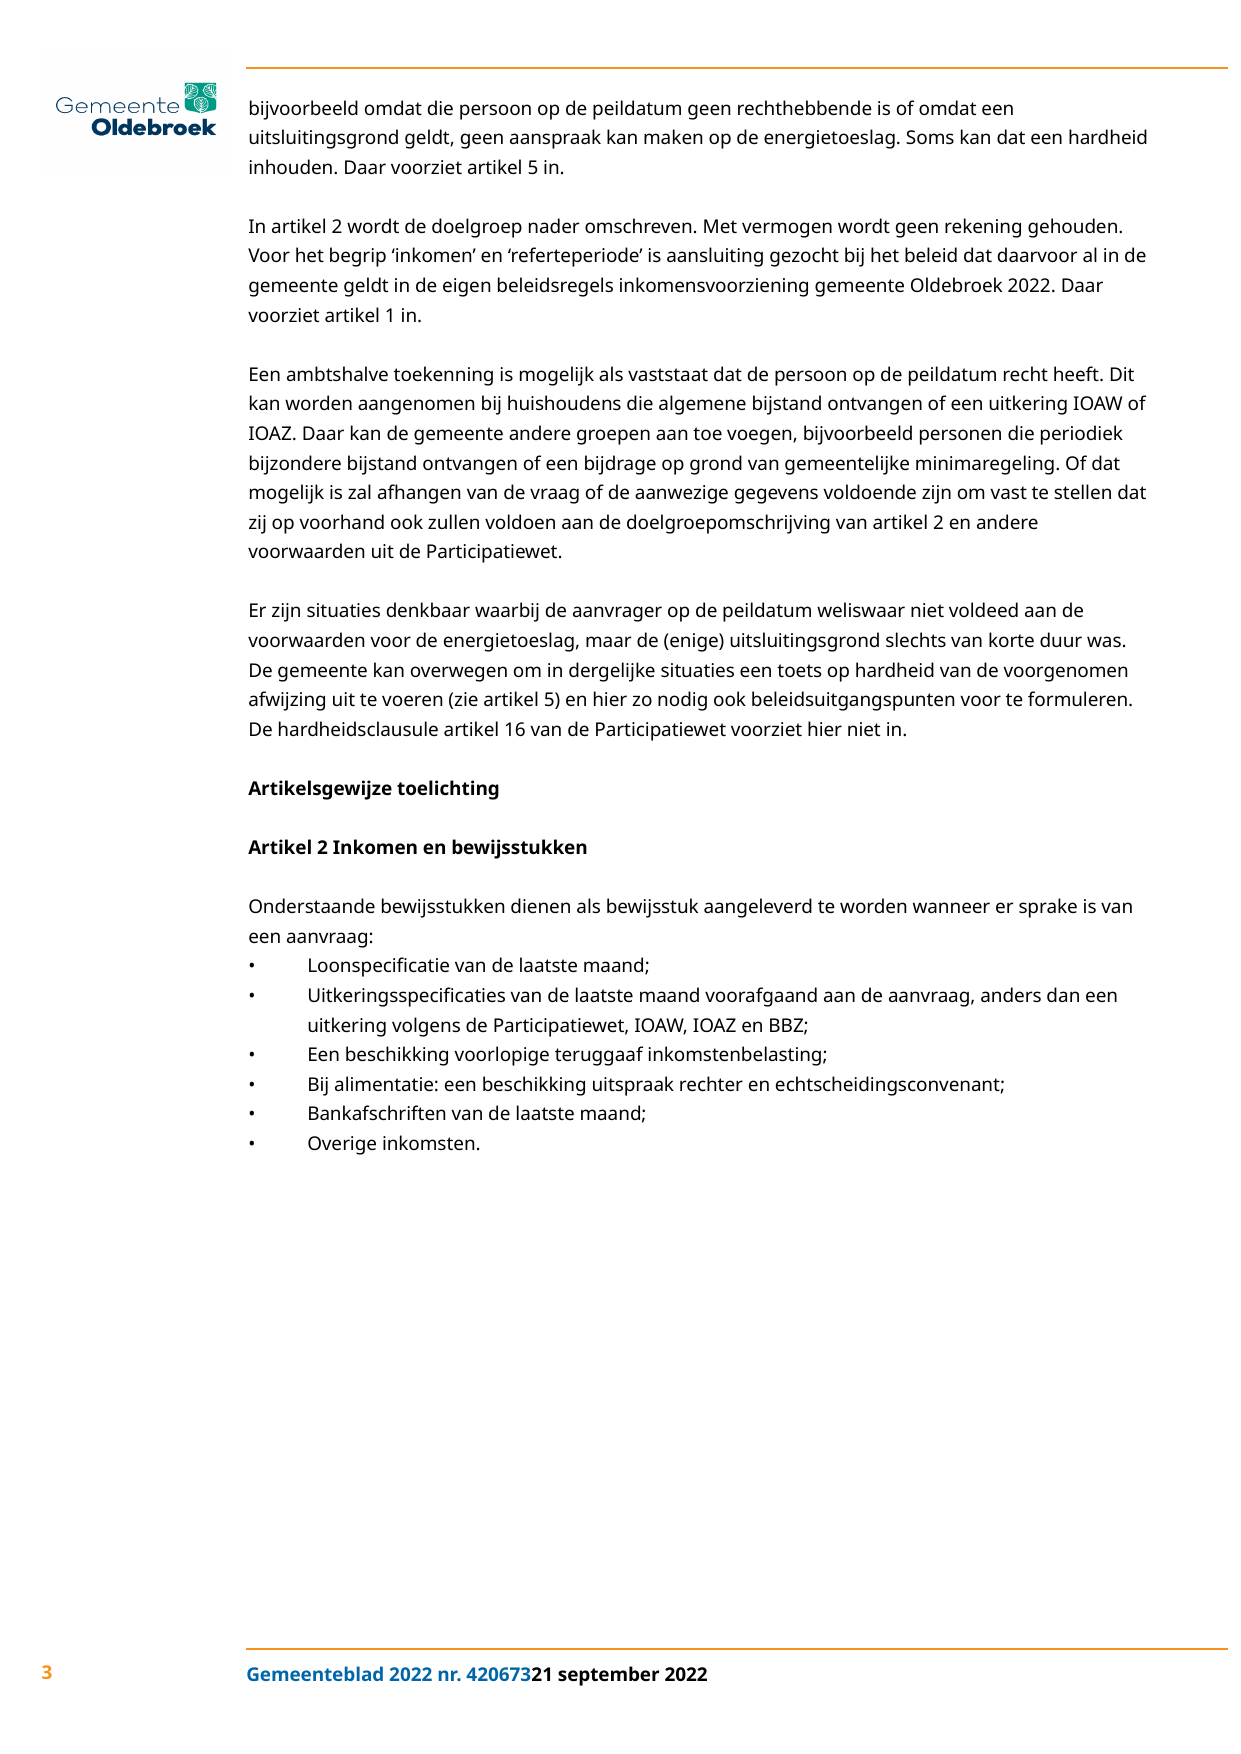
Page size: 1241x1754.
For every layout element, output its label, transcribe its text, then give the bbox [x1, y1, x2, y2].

list Loonspecificatie van de laatste maand; [248, 953, 1152, 978]
text Onderstaande bewijsstukken dienen als bewijsstuk aangeleverd te worden wanneer er sprake is van een aanvraag: [248, 893, 1152, 949]
list Uitkeringsspecificaties van de laatste maand voorafgaand aan de aanvraag, anders dan een uitkering volgens de Participatiewet, IOAW, IOAZ en BBZ; [248, 982, 1152, 1038]
list Overige inkomsten. [248, 1130, 1152, 1156]
list Bankafschriften van de laatste maand; [248, 1101, 1152, 1126]
text Artikel 2 Inkomen en bewijsstukken [248, 834, 1152, 860]
text Artikelsgewijze toelichting [248, 775, 1152, 801]
text Er zijn situaties denkbaar waarbij de aanvrager op de peildatum weliswaar niet voldeed aan de voorwaarden voor de energietoeslag, maar de (enige) uitsluitingsgrond slechts van korte duur was. De gemeente kan overwegen om in dergelijke situaties een toets op hardheid van de voorgenomen afwijzing uit te voeren (zie artikel 5) en hier zo nodig ook beleidsuitgangspunten voor te formuleren. De hardheidsclausule artikel 16 van de Participatiewet voorziet hier niet in. [248, 598, 1152, 742]
text Een ambtshalve toekenning is mogelijk als vaststaat dat de persoon op de peildatum recht heeft. Dit kan worden aangenomen bij huishoudens die algemene bijstand ontvangen of een uitkering IOAW of IOAZ. Daar kan de gemeente andere groepen aan toe voegen, bijvoorbeeld personen die periodiek bijzondere bijstand ontvangen of een bijdrage op grond van gemeentelijke minimaregeling. Of dat mogelijk is zal afhangen van de vraag of de aanwezige gegevens voldoende zijn om vast te stellen dat zij op voorhand ook zullen voldoen aan de doelgroepomschrijving van artikel 2 en andere voorwaarden uit de Participatiewet. [248, 361, 1152, 564]
text In artikel 2 wordt de doelgroep nader omschreven. Met vermogen wordt geen rekening gehouden. Voor het begrip ‘inkomen’ en ‘referteperiode’ is aansluiting gezocht bij het beleid dat daarvoor al in de gemeente geldt in de eigen beleidsregels inkomensvoorziening gemeente Oldebroek 2022. Daar voorziet artikel 1 in. [248, 213, 1152, 328]
picture [41, 47, 231, 172]
list Een beschikking voorlopige teruggaaf inkomstenbelasting; [248, 1041, 1152, 1067]
text bijvoorbeeld omdat die persoon op de peildatum geen rechthebbende is of omdat een uitsluitingsgrond geldt, geen aanspraak kan maken op de energietoeslag. Soms kan dat een hardheid inhouden. Daar voorziet artikel 5 in. [248, 95, 1152, 180]
list Bij alimentatie: een beschikking uitspraak rechter en echtscheidingsconvenant; [248, 1071, 1152, 1097]
